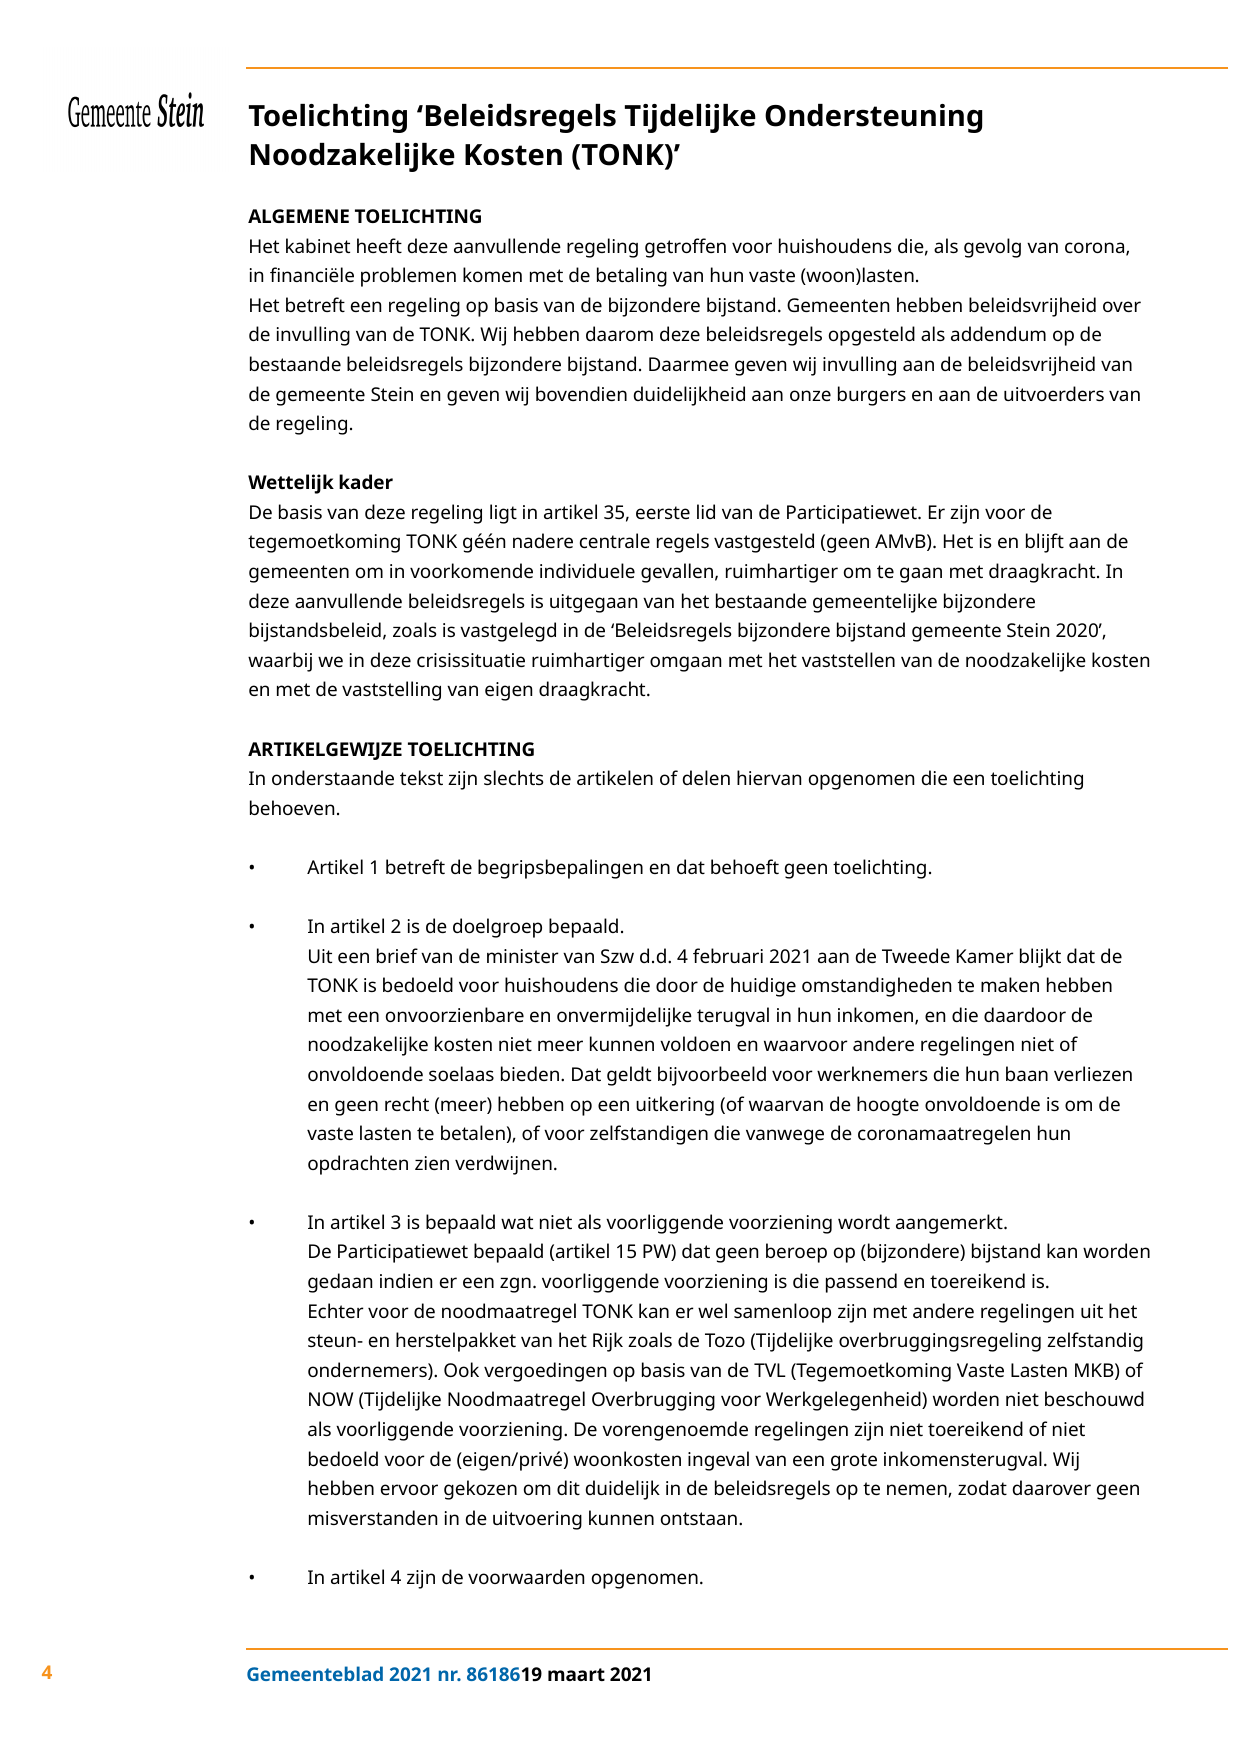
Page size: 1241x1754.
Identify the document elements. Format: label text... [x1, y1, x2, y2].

list In artikel 4 zijn de voorwaarden opgenomen. [248, 1564, 1152, 1590]
text ALGEMENE TOELICHTING [248, 203, 1152, 229]
list Echter voor de noodmaatregel TONK kan er wel samenloop zijn met andere regelingen uit het steun- en herstelpakket van het Rijk zoals de Tozo (Tijdelijke overbruggingsregeling zelfstandig ondernemers). Ook vergoedingen op basis van de TVL (Tegemoetkoming Vaste Lasten MKB) of NOW (Tijdelijke Noodmaatregel Overbrugging voor Werkgelegenheid) worden niet beschouwd als voorliggende voorziening. De vorengenoemde regelingen zijn niet toereikend of niet bedoeld voor de (eigen/privé) woonkosten ingeval van een grote inkomensterugval. Wij hebben ervoor gekozen om dit duidelijk in de beleidsregels op te nemen, zodat daarover geen misverstanden in de uitvoering kunnen ontstaan. [248, 1298, 1152, 1531]
text Toelichting ‘Beleidsregels Tijdelijke Ondersteuning Noodzakelijke Kosten (TONK)’ [248, 95, 1152, 174]
text Wettelijk kader [248, 469, 1152, 495]
text De basis van deze regeling ligt in artikel 35, eerste lid van de Participatiewet. Er zijn voor de tegemoetkoming TONK géén nadere centrale regels vastgesteld (geen AMvB). Het is en blijft aan de gemeenten om in voorkomende individuele gevallen, ruimhartiger om te gaan met draagkracht. In deze aanvullende beleidsregels is uitgegaan van het bestaande gemeentelijke bijzondere bijstandsbeleid, zoals is vastgelegd in de ‘Beleidsregels bijzondere bijstand gemeente Stein 2020’, waarbij we in deze crisissituatie ruimhartiger omgaan met het vaststellen van de noodzakelijke kosten en met de vaststelling van eigen draagkracht. [248, 499, 1152, 702]
list Artikel 1 betreft de begripsbepalingen en dat behoeft geen toelichting. [248, 854, 1152, 880]
text Het betreft een regeling op basis van de bijzondere bijstand. Gemeenten hebben beleidsvrijheid over de invulling van de TONK. Wij hebben daarom deze beleidsregels opgesteld als addendum op de bestaande beleidsregels bijzondere bijstand. Daarmee geven wij invulling aan de beleidsvrijheid van de gemeente Stein en geven wij bovendien duidelijkheid aan onze burgers en aan de uitvoerders van de regeling. [248, 292, 1152, 436]
text In onderstaande tekst zijn slechts de artikelen of delen hiervan opgenomen die een toelichting behoeven. [248, 765, 1152, 821]
text Het kabinet heeft deze aanvullende regeling getroffen voor huishoudens die, als gevolg van corona, in financiële problemen komen met de betaling van hun vaste (woon)lasten. [248, 233, 1152, 288]
text ARTIKELGEWIJZE TOELICHTING [248, 736, 1152, 762]
list In artikel 3 is bepaald wat niet als voorliggende voorziening wordt aangemerkt. [248, 1209, 1152, 1235]
list De Participatiewet bepaald (artikel 15 PW) dat geen beroep op (bijzondere) bijstand kan worden gedaan indien er een zgn. voorliggende voorziening is die passend en toereikend is. [248, 1239, 1152, 1294]
list In artikel 2 is de doelgroep bepaald. [248, 913, 1152, 939]
list Uit een brief van de minister van Szw d.d. 4 februari 2021 aan de Tweede Kamer blijkt dat de TONK is bedoeld voor huishoudens die door de huidige omstandigheden te maken hebben met een onvoorzienbare en onvermijdelijke terugval in hun inkomen, en die daardoor de noodzakelijke kosten niet meer kunnen voldoen en waarvoor andere regelingen niet of onvoldoende soelaas bieden. Dat geldt bijvoorbeeld voor werknemers die hun baan verliezen en geen recht (meer) hebben op een uitkering (of waarvan de hoogte onvoldoende is om de vaste lasten te betalen), of voor zelfstandigen die vanwege de coronamaatregelen hun opdrachten zien verdwijnen. [248, 943, 1152, 1176]
picture [41, 47, 231, 172]
